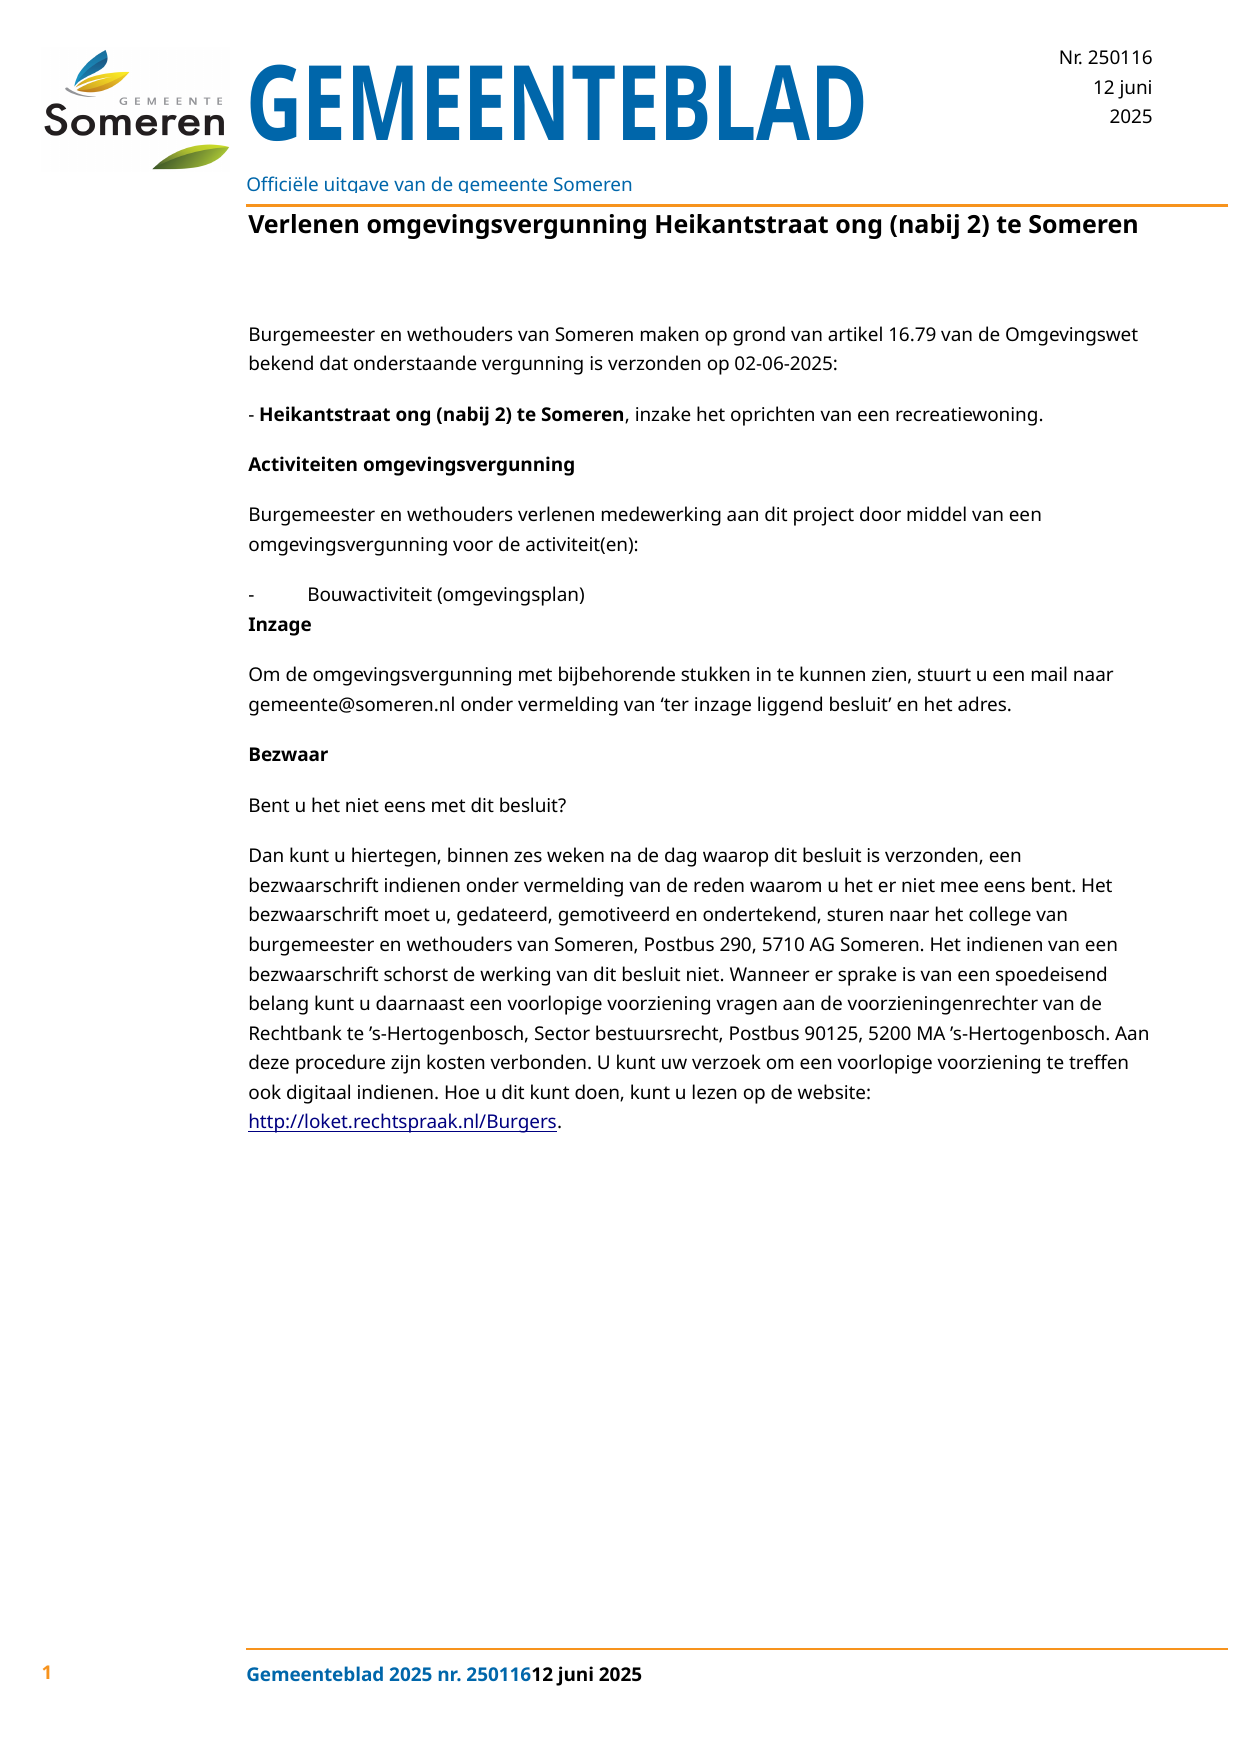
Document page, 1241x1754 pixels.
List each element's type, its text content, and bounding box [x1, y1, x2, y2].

text Bezwaar [248, 742, 1152, 767]
text Activiteiten omgevingsvergunning [248, 451, 1152, 477]
text Burgemeester en wethouders van Someren maken op grond van artikel 16.79 van de Omgevingswet bekend dat onderstaande vergunning is verzonden op 02-06-2025: [248, 321, 1152, 376]
picture [41, 47, 231, 172]
text Burgemeester en wethouders verlenen medewerking aan dit project door middel van een omgevingsvergunning voor de activiteit(en): [248, 502, 1152, 557]
text Verlenen omgevingsvergunning Heikantstraat ong (nabij 2) te Someren [248, 207, 1152, 241]
text Bent u het niet eens met dit besluit? [248, 792, 1152, 818]
text Dan kunt u hiertegen, binnen zes weken na de dag waarop dit besluit is verzonden, een bezwaarschrift indienen onder vermelding van de reden waarom u het er niet mee eens bent. Het bezwaarschrift moet u, gedateerd, gemotiveerd en ondertekend, sturen naar het college van burgemeester en wethouders van Someren, Postbus 290, 5710 AG Someren. Het indienen van een bezwaarschrift schorst de werking van dit besluit niet. Wanneer er sprake is van een spoedeisend belang kunt u daarnaast een voorlopige voorziening vragen aan de voorzieningenrechter van de Rechtbank te ’s-Hertogenbosch, Sector bestuursrecht, Postbus 90125, 5200 MA ’s-Hertogenbosch. Aan deze procedure zijn kosten verbonden. U kunt uw verzoek om een voorlopige voorziening te treffen ook digitaal indienen. Hoe u dit kunt doen, kunt u lezen op de website: http://loket.rechtspraak.nl/Burgers. [248, 842, 1152, 1134]
text Om de omgevingsvergunning met bijbehorende stukken in te kunnen zien, stuurt u een mail naar gemeente@someren.nl onder vermelding van ‘ter inzage liggend besluit’ en het adres. [248, 662, 1152, 717]
list Bouwactiviteit (omgevingsplan) [248, 582, 1152, 607]
text Inzage [248, 611, 1152, 637]
text - Heikantstraat ong (nabij 2) te Someren, inzake het oprichten van een recreatiewoning. [248, 401, 1152, 426]
